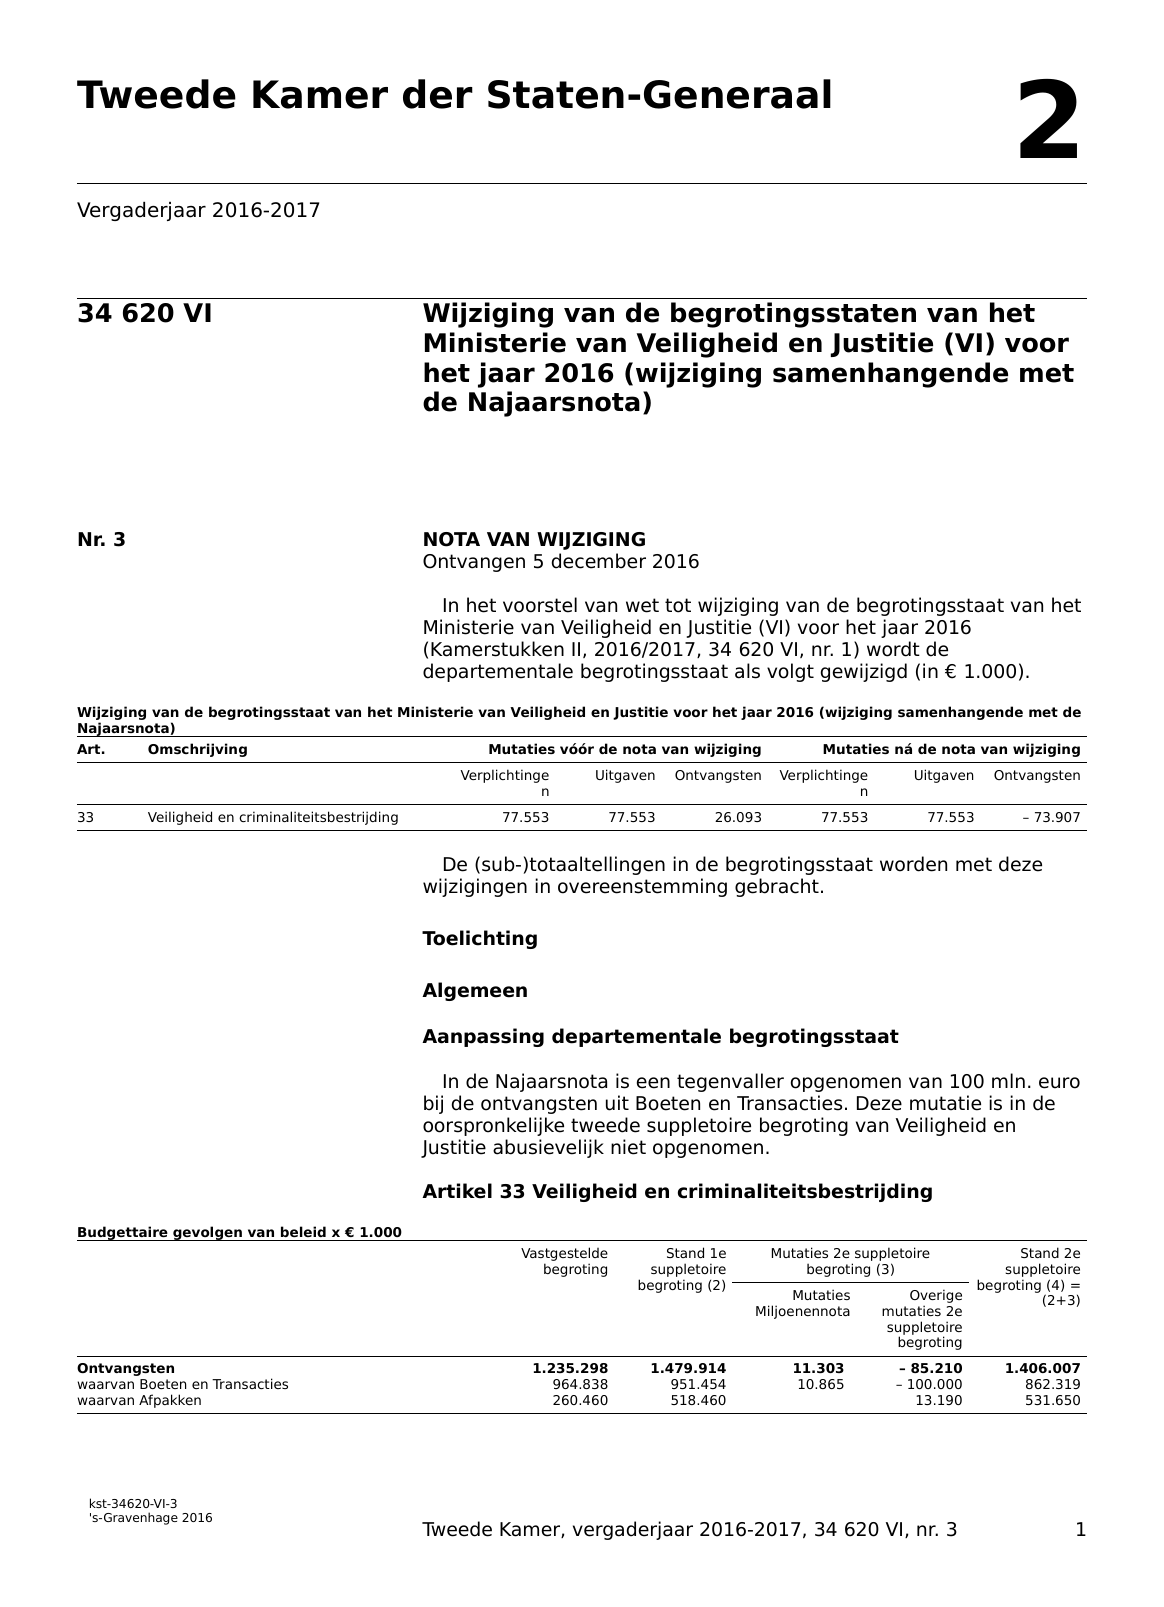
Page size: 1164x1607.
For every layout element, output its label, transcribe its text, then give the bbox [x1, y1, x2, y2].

table_cell Verplichtingen [768, 763, 874, 804]
table_cell 10.865 [732, 1377, 850, 1393]
text Ontvangen 5 december 2016 [422, 551, 1087, 573]
text In de Najaarsnota is een tegenvaller opgenomen van 100 mln. euro bij de ontvangsten uit Boeten en Transacties. Deze mutatie is in de oorspronkelijke tweede suppletoire begroting van Veiligheid en Justitie abusievelijk niet opgenomen. [422, 1071, 1087, 1158]
table_header Budgettaire gevolgen van beleid x € 1.000 [77, 1225, 1087, 1240]
table_cell Omschrijving [142, 737, 449, 762]
table_cell [77, 763, 142, 804]
subtitle Algemeen [422, 979, 1087, 1001]
subtitle Toelichting [422, 927, 1087, 949]
table_cell Art. [77, 737, 142, 762]
table_cell 1.479.914 [614, 1357, 732, 1377]
table_cell – 73.907 [980, 805, 1087, 830]
table_cell Vastgestelde begroting [496, 1241, 614, 1356]
table_header Wijziging van de begrotingsstaat van het Ministerie van Veiligheid en Justitie voor het jaar 2016 (wijziging samenhangende met de Najaarsnota) [77, 705, 1087, 736]
table_cell waarvan Boeten en Transacties [77, 1377, 496, 1393]
table_cell Mutaties Miljoenennota [732, 1283, 850, 1356]
table_cell 11.303 [732, 1357, 850, 1377]
subtitle Artikel 33 Veiligheid en criminaliteitsbestrijding [422, 1181, 1087, 1203]
text In het voorstel van wet tot wijziging van de begrotingsstaat van het Ministerie van Veiligheid en Justitie (VI) voor het jaar 2016 (Kamerstukken II, 2016/2017, 34 620 VI, nr. 1) wordt de departementale begrotingsstaat als volgt gewijzigd (in € 1.000). [422, 595, 1087, 683]
table_cell Ontvangsten [980, 763, 1087, 804]
table_cell Stand 2e suppletoire begroting (4) = (2+3) [969, 1241, 1087, 1356]
table_cell – 100.000 [850, 1377, 968, 1393]
table_cell 77.553 [768, 805, 874, 830]
table_cell Uitgaven [874, 763, 980, 804]
table_cell waarvan Afpakken [77, 1393, 496, 1413]
table_cell 951.454 [614, 1377, 732, 1393]
table_header Tweede Kamer der Staten-Generaal [77, 59, 886, 183]
table_cell [142, 1241, 496, 1356]
table_cell Uitgaven [555, 763, 661, 804]
text 's-Gravenhage 2016 [88, 1511, 323, 1525]
subtitle Aanpassing departementale begrotingsstaat [422, 1026, 1087, 1048]
table_cell Vergaderjaar 2016-2017 [77, 184, 1087, 298]
table_cell 518.460 [614, 1393, 732, 1413]
table_cell 13.190 [850, 1393, 968, 1413]
table_cell 33 [77, 805, 142, 830]
table_cell Stand 1e suppletoire begroting (2) [614, 1241, 732, 1356]
table_cell 77.553 [874, 805, 980, 830]
table_cell Mutaties ná de nota van wijziging [768, 737, 1087, 762]
table_cell 862.319 [969, 1377, 1087, 1393]
table_cell [142, 763, 449, 804]
table_cell 77.553 [449, 805, 555, 830]
subtitle 34 620 VI Wijziging van de begrotingsstaten van het Ministerie van Veiligheid en Justitie (VI) voor het jaar 2016 (wijziging samenhangende met de Najaarsnota) [77, 299, 1087, 418]
table_cell 260.460 [496, 1393, 614, 1413]
table_cell [77, 1241, 142, 1356]
table_cell Ontvangsten [77, 1357, 496, 1377]
subtitle Nr. 3 NOTA VAN WIJZIGING [77, 529, 1087, 551]
table_cell 77.553 [555, 805, 661, 830]
table_cell Overige mutaties 2e suppletoire begroting [850, 1283, 968, 1356]
table_cell Ontvangsten [661, 763, 768, 804]
table_cell 26.093 [661, 805, 768, 830]
table_cell 964.838 [496, 1377, 614, 1393]
table_cell 1.235.298 [496, 1357, 614, 1377]
table_cell 1.406.007 [969, 1357, 1087, 1377]
text kst-34620-VI-3 [88, 1497, 323, 1511]
table_cell Mutaties 2e suppletoire begroting (3) [732, 1241, 968, 1282]
table_cell [732, 1393, 850, 1413]
table_cell Verplichtingen [449, 763, 555, 804]
table_cell – 85.210 [850, 1357, 968, 1377]
table_cell Veiligheid en criminaliteitsbestrijding [142, 805, 449, 830]
table_cell Mutaties vóór de nota van wijziging [449, 737, 768, 762]
table_header 2 [886, 59, 1087, 183]
table_cell 531.650 [969, 1393, 1087, 1413]
text De (sub-)totaaltellingen in de begrotingsstaat worden met deze wijzigingen in overeenstemming gebracht. [422, 853, 1087, 897]
